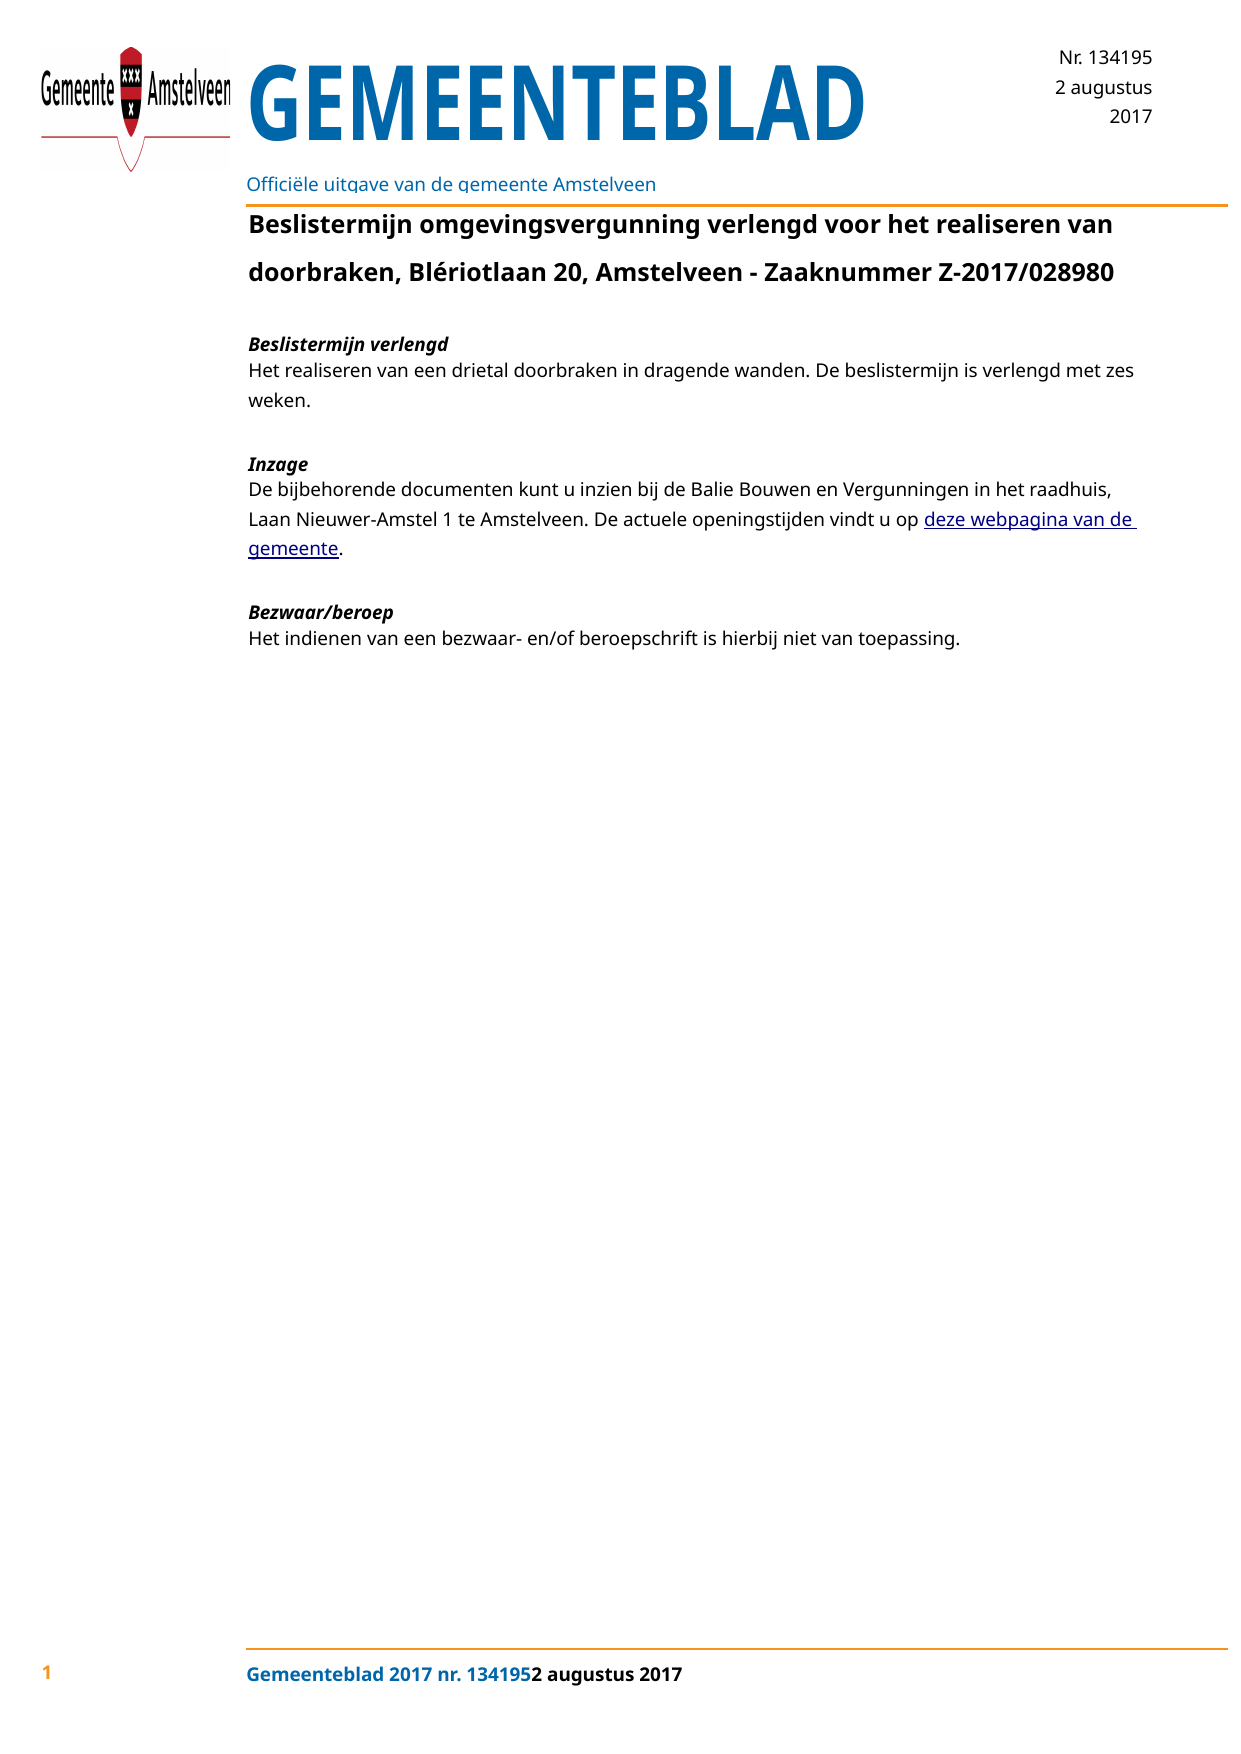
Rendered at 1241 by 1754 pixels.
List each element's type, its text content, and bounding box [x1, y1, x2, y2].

text Beslistermijn omgevingsvergunning verlengd voor het realiseren van doorbraken, Blériotlaan 20, Amstelveen - Zaaknummer Z-2017/028980 [248, 207, 1152, 288]
text Het realiseren van een drietal doorbraken in dragende wanden. De beslistermijn is verlengd met zes weken. [248, 357, 1152, 412]
text Bezwaar/beroep [248, 599, 1152, 625]
text Inzage [248, 451, 1152, 476]
text Het indienen van een bezwaar- en/of beroepschrift is hierbij niet van toepassing. [248, 625, 1152, 651]
picture [41, 47, 231, 172]
text Beslistermijn verlengd [248, 331, 1152, 357]
text De bijbehorende documenten kunt u inzien bij de Balie Bouwen en Vergunningen in het raadhuis, Laan Nieuwer-Amstel 1 te Amstelveen. De actuele openingstijden vindt u op deze webpagina van de gemeente. [248, 476, 1152, 561]
